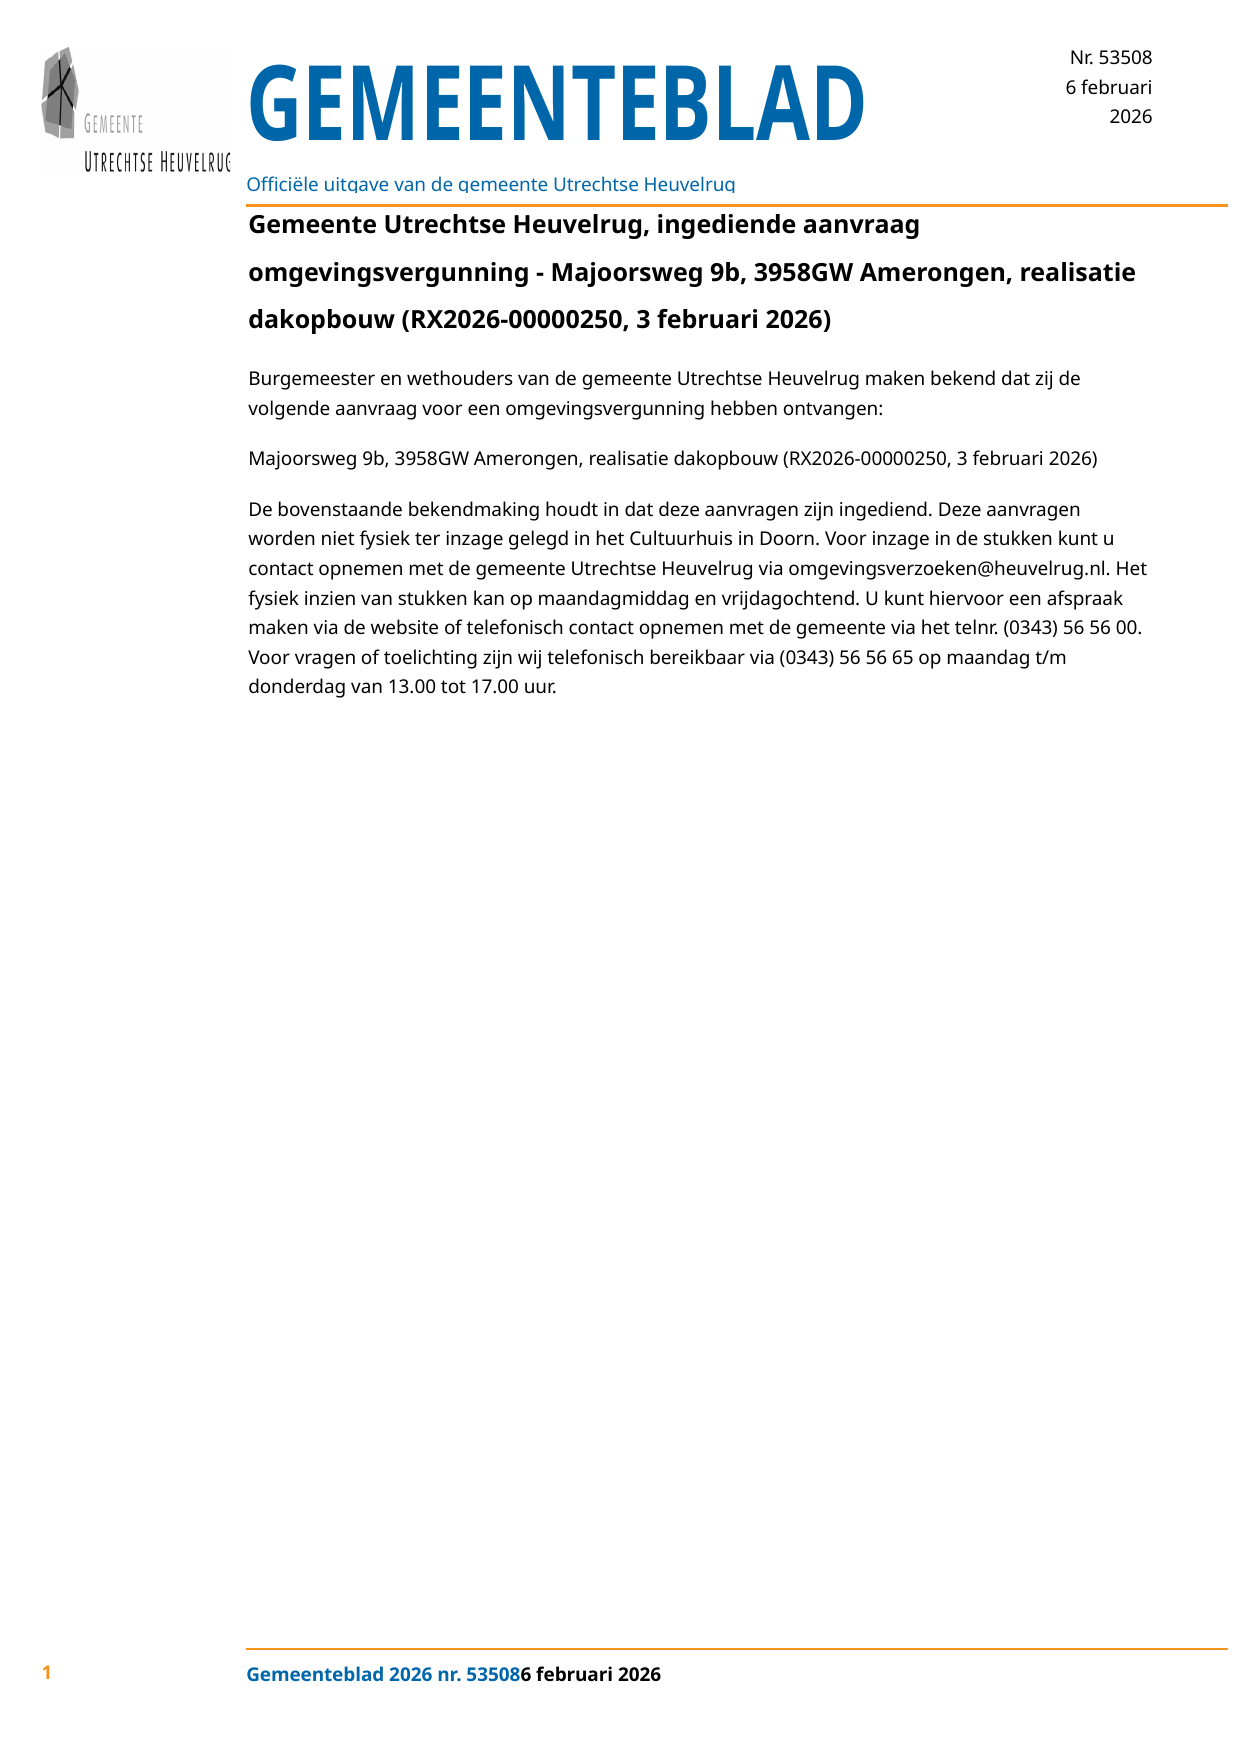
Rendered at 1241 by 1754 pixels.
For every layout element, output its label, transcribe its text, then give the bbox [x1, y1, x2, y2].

text Majoorsweg 9b, 3958GW Amerongen, realisatie dakopbouw (RX2026-00000250, 3 februari 2026) [248, 446, 1152, 471]
picture [41, 47, 231, 172]
text Burgemeester en wethouders van de gemeente Utrechtse Heuvelrug maken bekend dat zij de volgende aanvraag voor een omgevingsvergunning hebben ontvangen: [248, 366, 1152, 421]
text De bovenstaande bekendmaking houdt in dat deze aanvragen zijn ingediend. Deze aanvragen worden niet fysiek ter inzage gelegd in het Cultuurhuis in Doorn. Voor inzage in de stukken kunt u contact opnemen met de gemeente Utrechtse Heuvelrug via omgevingsverzoeken@heuvelrug.nl. Het fysiek inzien van stukken kan op maandagmiddag en vrijdagochtend. U kunt hiervoor een afspraak maken via de website of telefonisch contact opnemen met de gemeente via het telnr. (0343) 56 56 00. Voor vragen of toelichting zijn wij telefonisch bereikbaar via (0343) 56 56 65 op maandag t/m donderdag van 13.00 tot 17.00 uur. [248, 496, 1152, 699]
text Gemeente Utrechtse Heuvelrug, ingediende aanvraag omgevingsvergunning - Majoorsweg 9b, 3958GW Amerongen, realisatie dakopbouw (RX2026-00000250, 3 februari 2026) [248, 207, 1152, 336]
